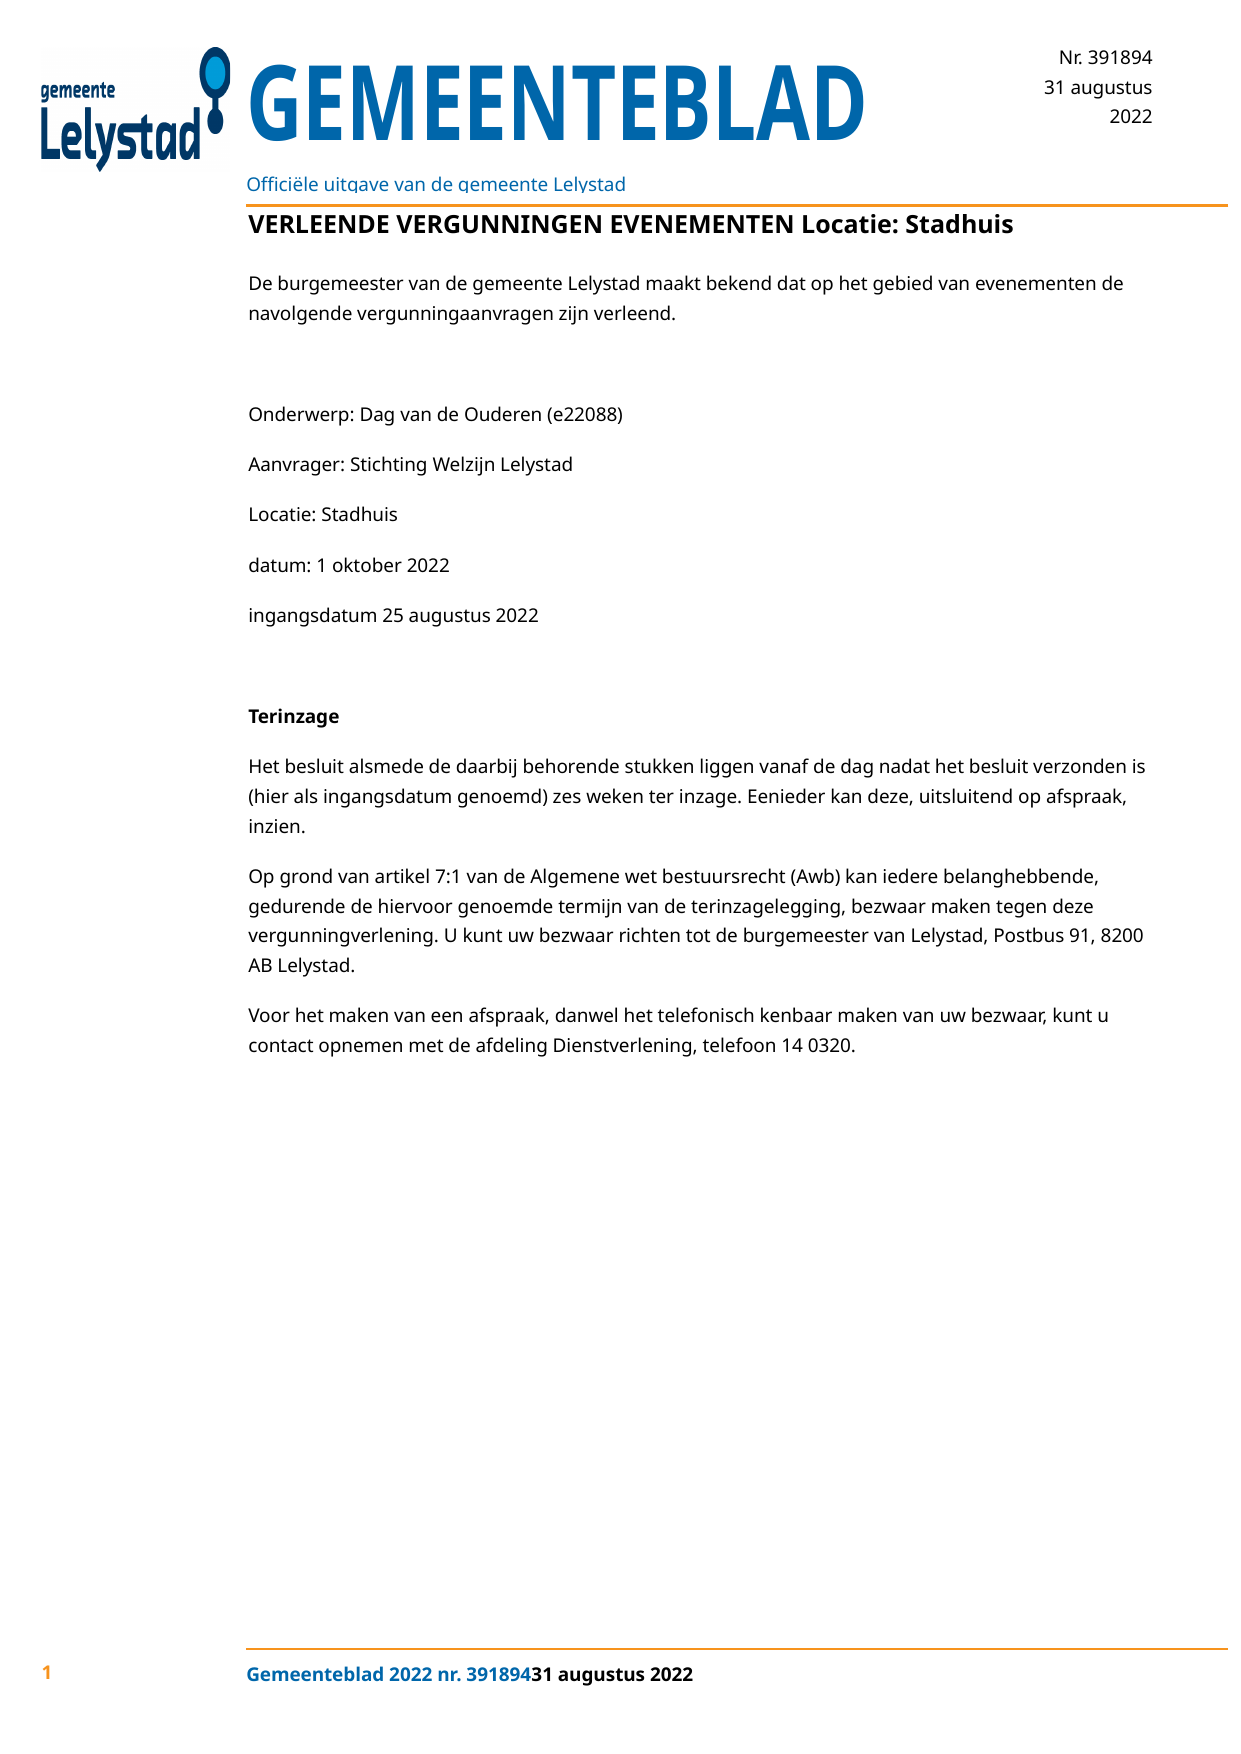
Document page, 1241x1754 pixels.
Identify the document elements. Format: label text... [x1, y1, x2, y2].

text Voor het maken van een afspraak, danwel het telefonisch kenbaar maken van uw bezwaar, kunt u contact opnemen met de afdeling Dienstverlening, telefoon 14 0320. [248, 1002, 1152, 1058]
text Locatie: Stadhuis [248, 502, 1152, 527]
text Aanvrager: Stichting Welzijn Lelystad [248, 451, 1152, 477]
text De burgemeester van de gemeente Lelystad maakt bekend dat op het gebied van evenementen de navolgende vergunningaanvragen zijn verleend. [248, 270, 1152, 326]
text Het besluit alsmede de daarbij behorende stukken liggen vanaf de dag nadat het besluit verzonden is (hier als ingangsdatum genoemd) zes weken ter inzage. Eenieder kan deze, uitsluitend op afspraak, inzien. [248, 754, 1152, 838]
text ingangsdatum 25 augustus 2022 [248, 602, 1152, 628]
text datum: 1 oktober 2022 [248, 552, 1152, 578]
picture [41, 47, 231, 172]
text Op grond van artikel 7:1 van de Algemene wet bestuursrecht (Awb) kan iedere belanghebbende, gedurende de hiervoor genoemde termijn van de terinzagelegging, bezwaar maken tegen deze vergunningverlening. U kunt uw bezwaar richten tot de burgemeester van Lelystad, Postbus 91, 8200 AB Lelystad. [248, 863, 1152, 978]
text Onderwerp: Dag van de Ouderen (e22088) [248, 401, 1152, 426]
text Terinzage [248, 703, 1152, 729]
text VERLEENDE VERGUNNINGEN EVENEMENTEN Locatie: Stadhuis [248, 207, 1152, 241]
